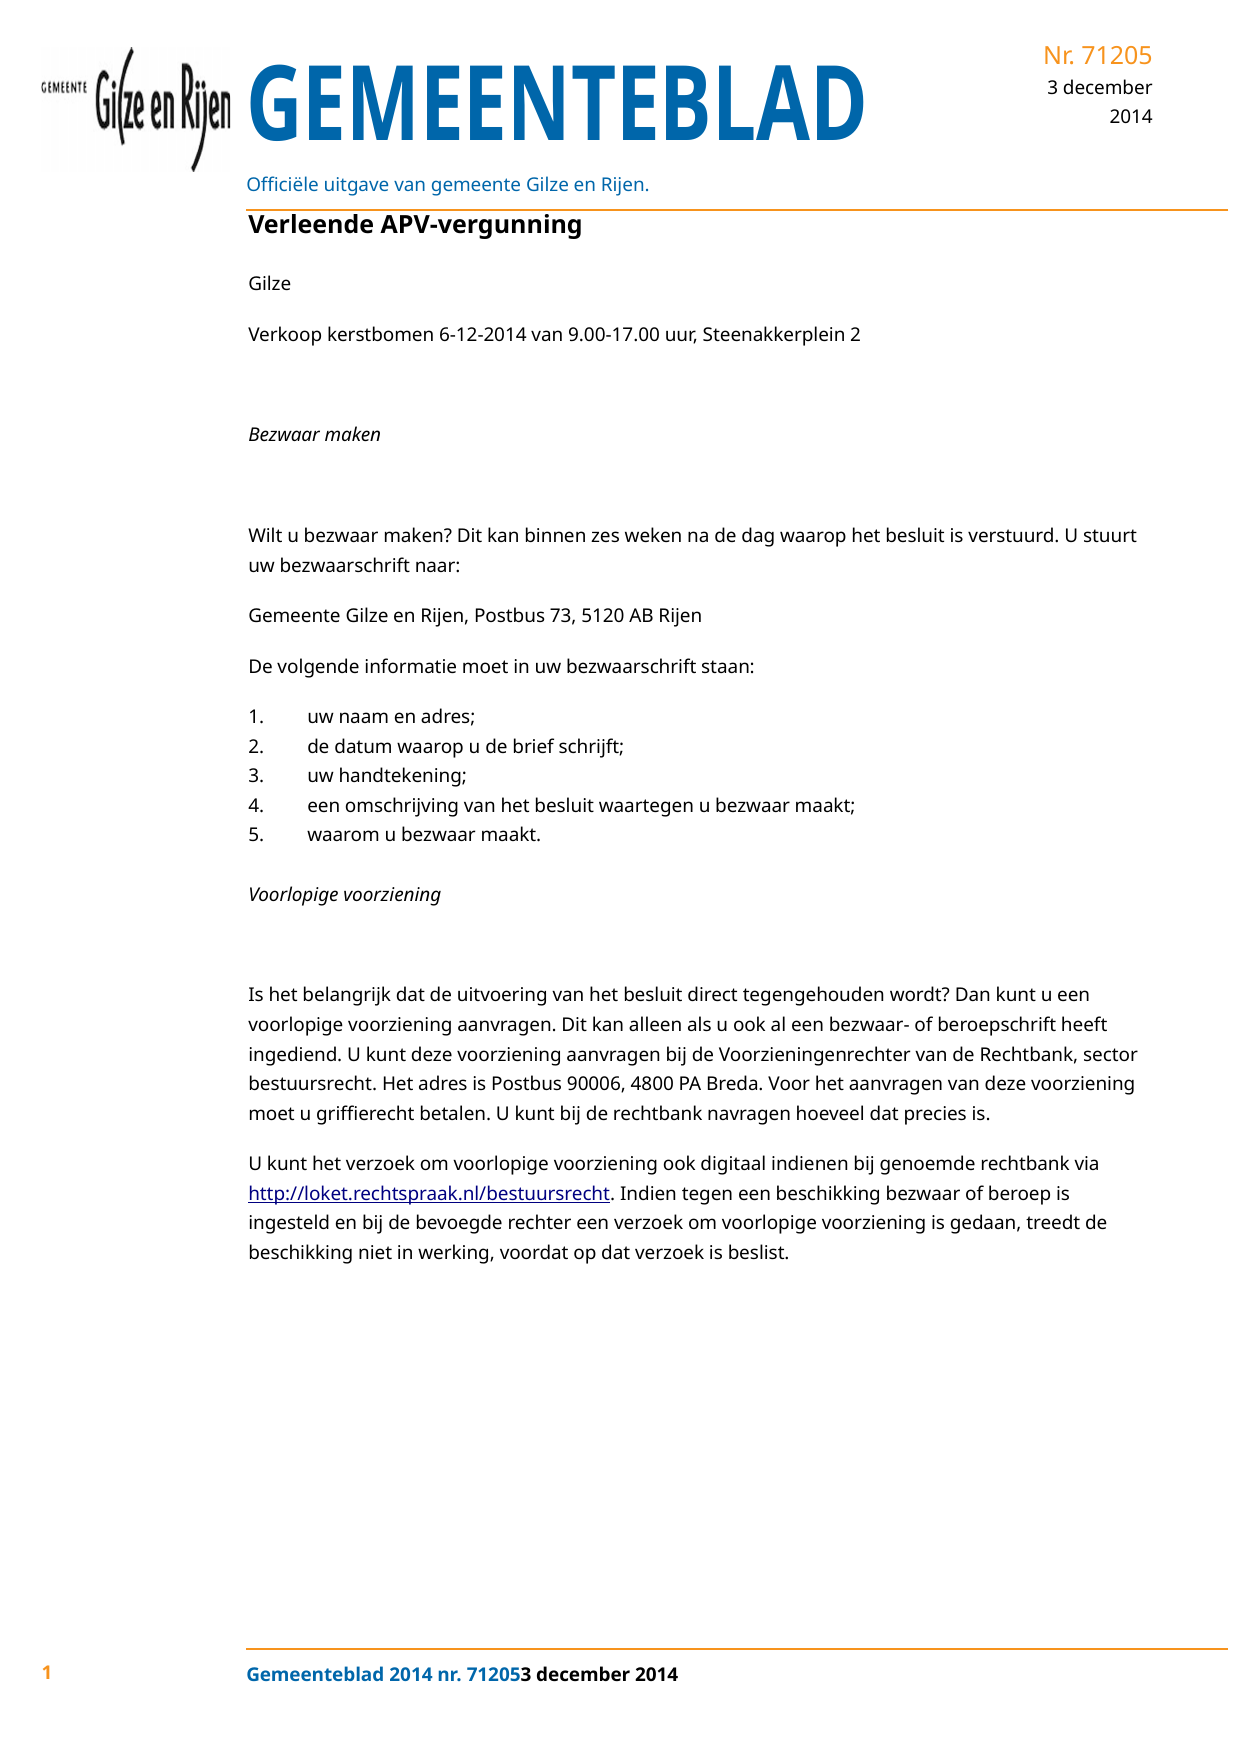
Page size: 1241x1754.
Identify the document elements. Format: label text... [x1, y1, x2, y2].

text Verleende APV-vergunning [248, 211, 1152, 241]
picture [41, 47, 231, 172]
list uw handtekening; [248, 762, 1152, 788]
list uw naam en adres; [248, 703, 1152, 729]
text Is het belangrijk dat de uitvoering van het besluit direct tegengehouden wordt? Dan kunt u een voorlopige voorziening aanvragen. Dit kan alleen als u ook al een bezwaar- of beroepschrift heeft ingediend. U kunt deze voorziening aanvragen bij de Voorzieningenrechter van de Rechtbank, sector bestuursrecht. Het adres is Postbus 90006, 4800 PA Breda. Voor het aanvragen van deze voorziening moet u griffierecht betalen. U kunt bij de rechtbank navragen hoeveel dat precies is. [248, 982, 1152, 1126]
text Verkoop kerstbomen 6-12-2014 van 9.00-17.00 uur, Steenakkerplein 2 [248, 321, 1152, 346]
list waarom u bezwaar maakt. [248, 822, 1152, 847]
text Gilze [248, 270, 1152, 296]
list de datum waarop u de brief schrijft; [248, 733, 1152, 758]
text Gemeente Gilze en Rijen, Postbus 73, 5120 AB Rijen [248, 602, 1152, 628]
text U kunt het verzoek om voorlopige voorziening ook digitaal indienen bij genoemde rechtbank via http://loket.rechtspraak.nl/bestuursrecht. Indien tegen een beschikking bezwaar of beroep is ingesteld en bij de bevoegde rechter een verzoek om voorlopige voorziening is gedaan, treedt de beschikking niet in werking, voordat op dat verzoek is beslist. [248, 1150, 1152, 1265]
text Wilt u bezwaar maken? Dit kan binnen zes weken na de dag waarop het besluit is verstuurd. U stuurt uw bezwaarschrift naar: [248, 522, 1152, 578]
text Voorlopige voorziening [248, 881, 1152, 906]
text Bezwaar maken [248, 422, 1152, 447]
list een omschrijving van het besluit waartegen u bezwaar maakt; [248, 792, 1152, 818]
text De volgende informatie moet in uw bezwaarschrift staan: [248, 653, 1152, 678]
